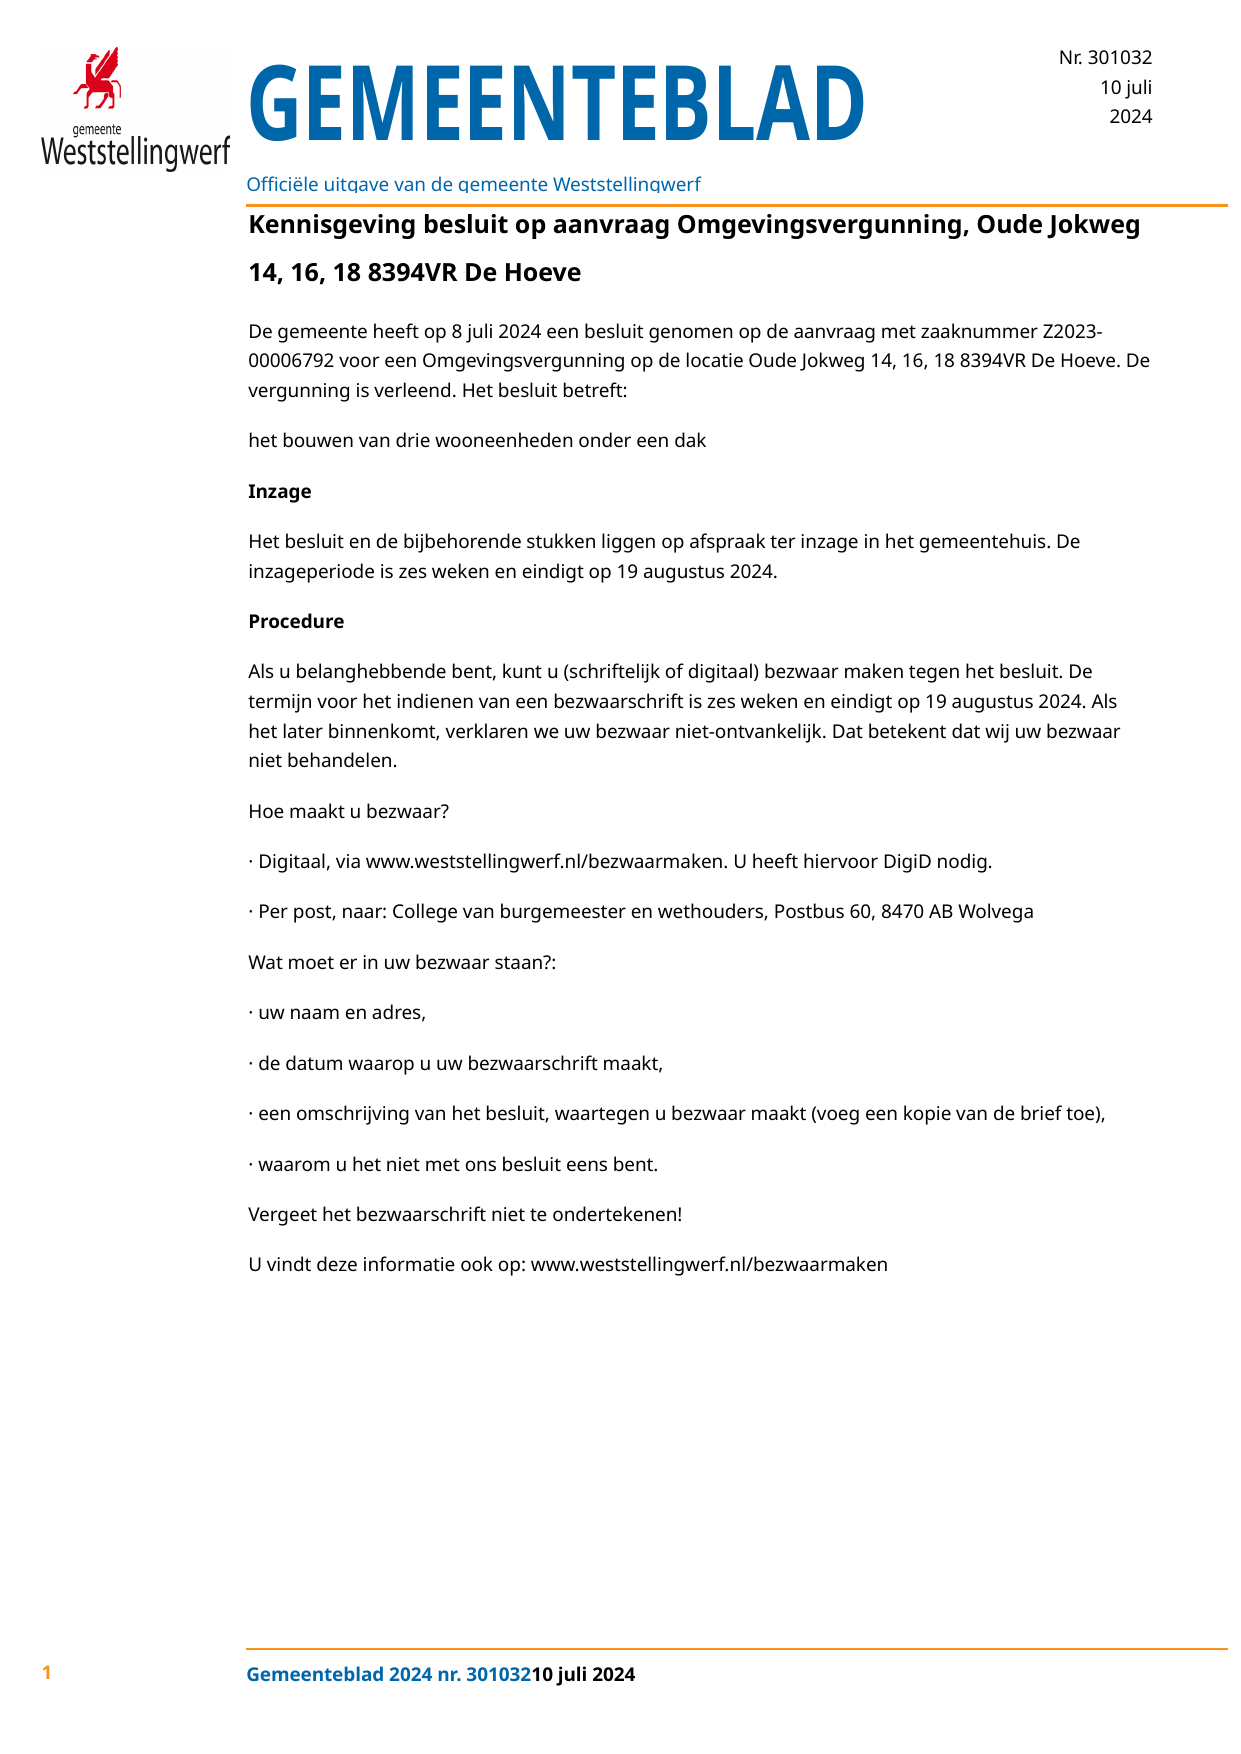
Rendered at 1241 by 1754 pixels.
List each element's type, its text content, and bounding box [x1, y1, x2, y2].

text · uw naam en adres, [248, 999, 1152, 1025]
text Hoe maakt u bezwaar? [248, 798, 1152, 824]
text Kennisgeving besluit op aanvraag Omgevingsvergunning, Oude Jokweg 14, 16, 18 8394VR De Hoeve [248, 207, 1152, 288]
text Vergeet het bezwaarschrift niet te ondertekenen! [248, 1201, 1152, 1227]
text · Per post, naar: College van burgemeester en wethouders, Postbus 60, 8470 AB Wolvega [248, 899, 1152, 924]
text Als u belanghebbende bent, kunt u (schriftelijk of digitaal) bezwaar maken tegen het besluit. De termijn voor het indienen van een bezwaarschrift is zes weken en eindigt op 19 augustus 2024. Als het later binnenkomt, verklaren we uw bezwaar niet-ontvankelijk. Dat betekent dat wij uw bezwaar niet behandelen. [248, 659, 1152, 773]
text Het besluit en de bijbehorende stukken liggen op afspraak ter inzage in het gemeentehuis. De inzageperiode is zes weken en eindigt op 19 augustus 2024. [248, 528, 1152, 584]
picture [41, 47, 231, 172]
text · Digitaal, via www.weststellingwerf.nl/bezwaarmaken. U heeft hiervoor DigiD nodig. [248, 848, 1152, 874]
text Wat moet er in uw bezwaar staan?: [248, 949, 1152, 975]
text · de datum waarop u uw bezwaarschrift maakt, [248, 1050, 1152, 1076]
text U vindt deze informatie ook op: www.weststellingwerf.nl/bezwaarmaken [248, 1252, 1152, 1277]
text · een omschrijving van het besluit, waartegen u bezwaar maakt (voeg een kopie van de brief toe), [248, 1100, 1152, 1126]
text De gemeente heeft op 8 juli 2024 een besluit genomen op de aanvraag met zaaknummer Z2023-00006792 voor een Omgevingsvergunning op de locatie Oude Jokweg 14, 16, 18 8394VR De Hoeve. De vergunning is verleend. Het besluit betreft: [248, 318, 1152, 403]
text Inzage [248, 478, 1152, 504]
text Procedure [248, 608, 1152, 634]
text het bouwen van drie wooneenheden onder een dak [248, 427, 1152, 453]
text · waarom u het niet met ons besluit eens bent. [248, 1151, 1152, 1177]
